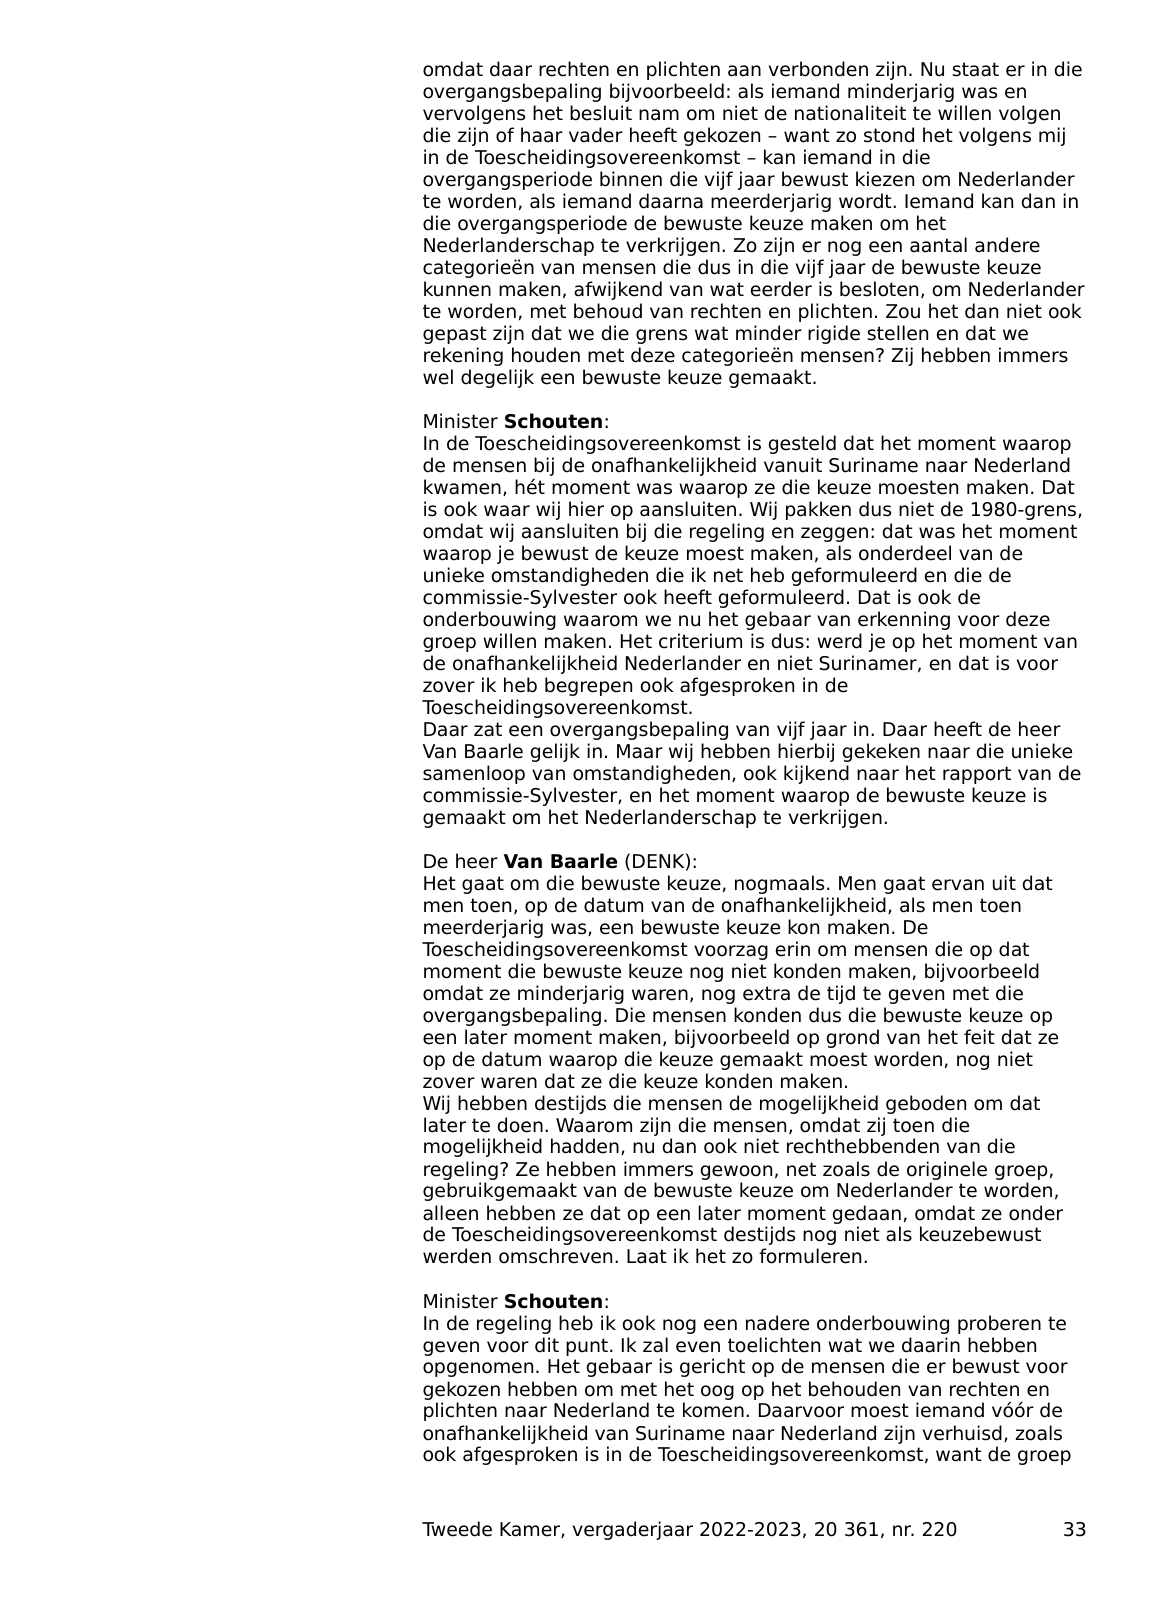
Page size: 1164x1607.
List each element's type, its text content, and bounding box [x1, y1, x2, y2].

text In de regeling heb ik ook nog een nadere onderbouwing proberen te geven voor dit punt. Ik zal even toelichten wat we daarin hebben opgenomen. Het gebaar is gericht op de mensen die er bewust voor gekozen hebben om met het oog op het behouden van rechten en plichten naar Nederland te komen. Daarvoor moest iemand vóór de onafhankelijkheid van Suriname naar Nederland zijn verhuisd, zoals ook afgesproken is in de Toescheidingsovereenkomst, want de groep [422, 1312, 1087, 1466]
text Het gaat om die bewuste keuze, nogmaals. Men gaat ervan uit dat men toen, op de datum van de onafhankelijkheid, als men toen meerderjarig was, een bewuste keuze kon maken. De Toescheidingsovereenkomst voorzag erin om mensen die op dat moment die bewuste keuze nog niet konden maken, bijvoorbeeld omdat ze minderjarig waren, nog extra de tijd te geven met die overgangsbepaling. Die mensen konden dus die bewuste keuze op een later moment maken, bijvoorbeeld op grond van het feit dat ze op de datum waarop die keuze gemaakt moest worden, nog niet zover waren dat ze die keuze konden maken. [422, 873, 1087, 1092]
text De heer Van Baarle (DENK): [422, 851, 1087, 873]
text Minister Schouten: [422, 411, 1087, 433]
text omdat daar rechten en plichten aan verbonden zijn. Nu staat er in die overgangsbepaling bijvoorbeeld: als iemand minderjarig was en vervolgens het besluit nam om niet de nationaliteit te willen volgen die zijn of haar vader heeft gekozen – want zo stond het volgens mij in de Toescheidingsovereenkomst – kan iemand in die overgangsperiode binnen die vijf jaar bewust kiezen om Nederlander te worden, als iemand daarna meerderjarig wordt. Iemand kan dan in die overgangsperiode de bewuste keuze maken om het Nederlanderschap te verkrijgen. Zo zijn er nog een aantal andere categorieën van mensen die dus in die vijf jaar de bewuste keuze kunnen maken, afwijkend van wat eerder is besloten, om Nederlander te worden, met behoud van rechten en plichten. Zou het dan niet ook gepast zijn dat we die grens wat minder rigide stellen en dat we rekening houden met deze categorieën mensen? Zij hebben immers wel degelijk een bewuste keuze gemaakt. [422, 59, 1087, 389]
text Wij hebben destijds die mensen de mogelijkheid geboden om dat later te doen. Waarom zijn die mensen, omdat zij toen die mogelijkheid hadden, nu dan ook niet rechthebbenden van die regeling? Ze hebben immers gewoon, net zoals de originele groep, gebruikgemaakt van de bewuste keuze om Nederlander te worden, alleen hebben ze dat op een later moment gedaan, omdat ze onder de Toescheidingsovereenkomst destijds nog niet als keuzebewust werden omschreven. Laat ik het zo formuleren. [422, 1092, 1087, 1268]
text Daar zat een overgangsbepaling van vijf jaar in. Daar heeft de heer Van Baarle gelijk in. Maar wij hebben hierbij gekeken naar die unieke samenloop van omstandigheden, ook kijkend naar het rapport van de commissie-Sylvester, en het moment waarop de bewuste keuze is gemaakt om het Nederlanderschap te verkrijgen. [422, 719, 1087, 828]
text In de Toescheidingsovereenkomst is gesteld dat het moment waarop de mensen bij de onafhankelijkheid vanuit Suriname naar Nederland kwamen, hét moment was waarop ze die keuze moesten maken. Dat is ook waar wij hier op aansluiten. Wij pakken dus niet de 1980-grens, omdat wij aansluiten bij die regeling en zeggen: dat was het moment waarop je bewust de keuze moest maken, als onderdeel van de unieke omstandigheden die ik net heb geformuleerd en die de commissie-Sylvester ook heeft geformuleerd. Dat is ook de onderbouwing waarom we nu het gebaar van erkenning voor deze groep willen maken. Het criterium is dus: werd je op het moment van de onafhankelijkheid Nederlander en niet Surinamer, en dat is voor zover ik heb begrepen ook afgesproken in de Toescheidingsovereenkomst. [422, 433, 1087, 719]
text Minister Schouten: [422, 1291, 1087, 1312]
